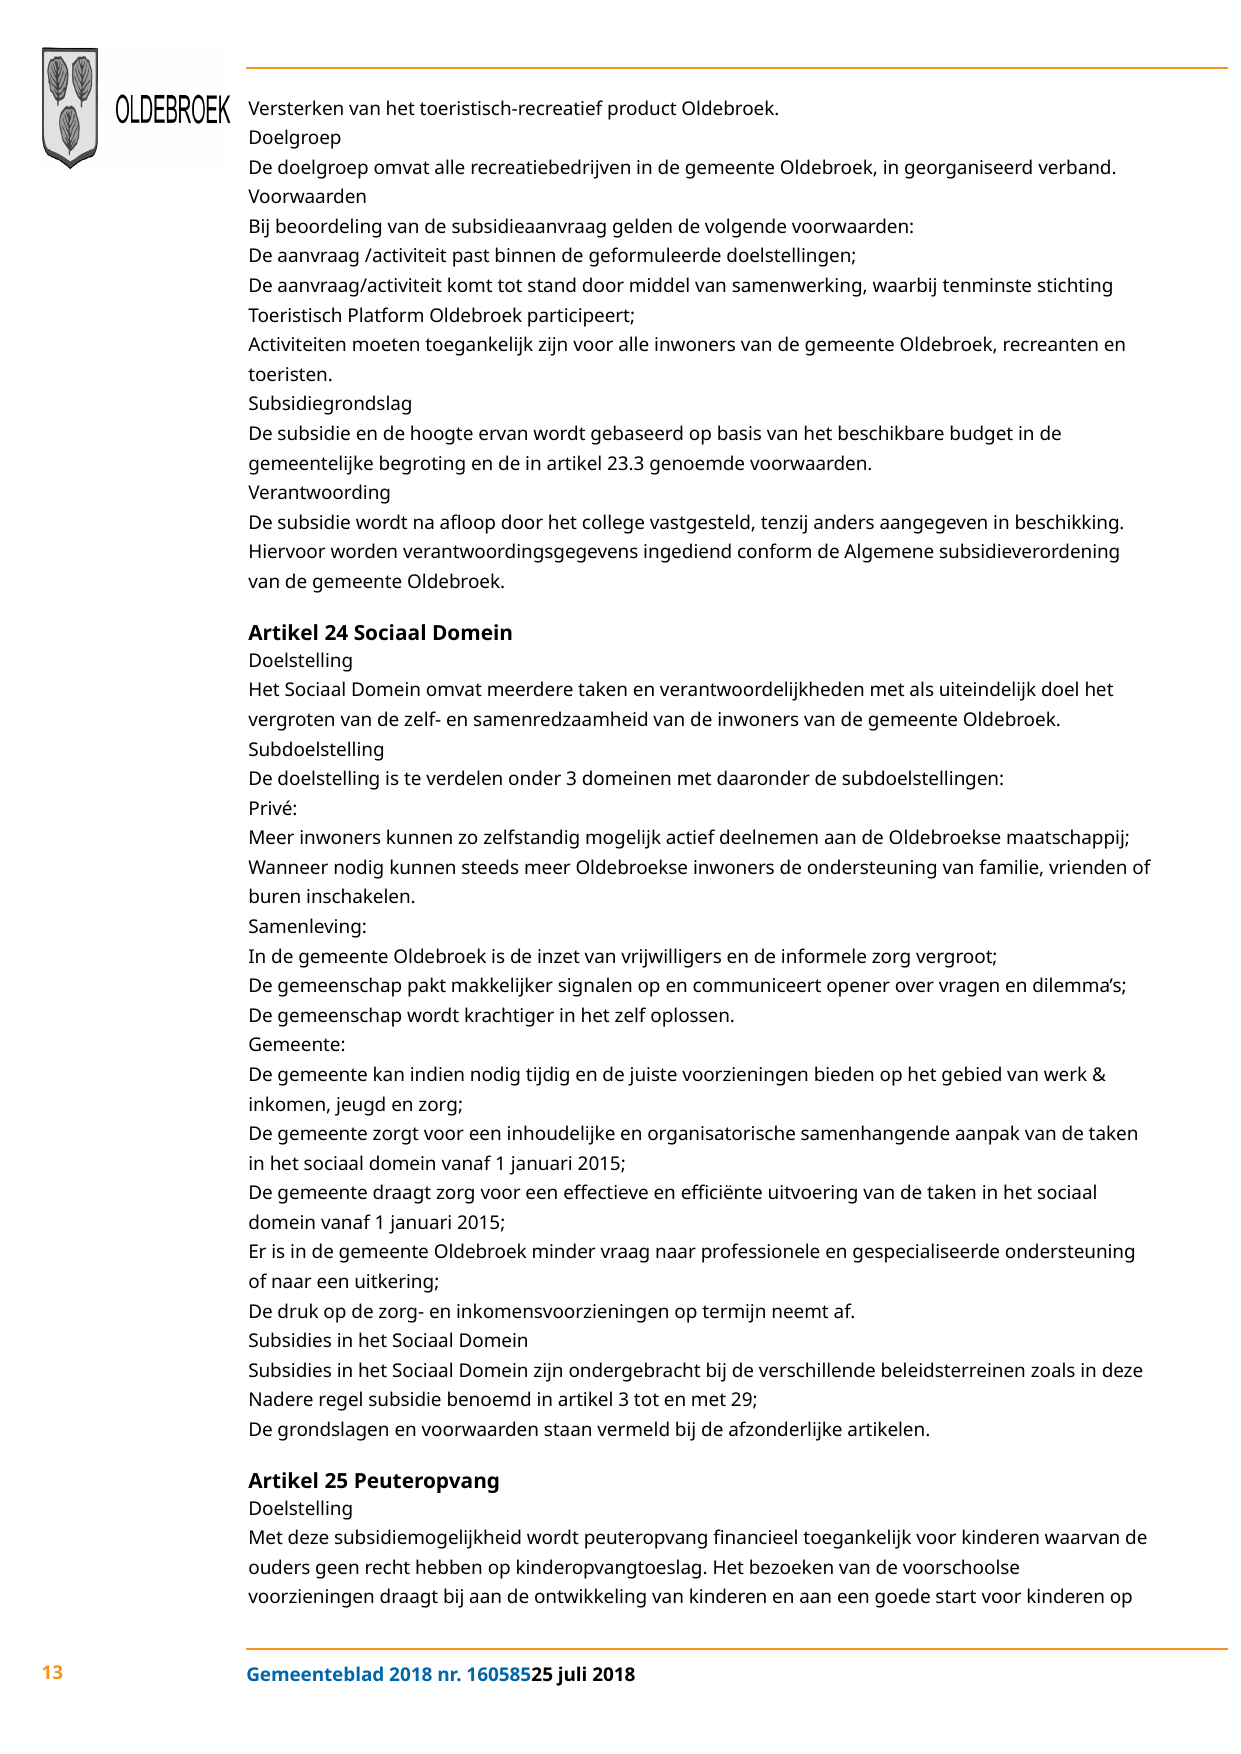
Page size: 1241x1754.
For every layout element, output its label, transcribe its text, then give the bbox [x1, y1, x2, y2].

text De aanvraag /activiteit past binnen de geformuleerde doelstellingen; [248, 243, 1152, 268]
text De gemeente zorgt voor een inhoudelijke en organisatorische samenhangende aanpak van de taken in het sociaal domein vanaf 1 januari 2015; [248, 1120, 1152, 1176]
text De doelstelling is te verdelen onder 3 domeinen met daaronder de subdoelstellingen: [248, 765, 1152, 791]
text Meer inwoners kunnen zo zelfstandig mogelijk actief deelnemen aan de Oldebroekse maatschappij; [248, 824, 1152, 850]
text Versterken van het toeristisch-recreatief product Oldebroek. [248, 95, 1152, 121]
text Doelstelling [248, 647, 1152, 673]
text Met deze subsidiemogelijkheid wordt peuteropvang financieel toegankelijk voor kinderen waarvan de ouders geen recht hebben op kinderopvangtoeslag. Het bezoeken van de voorschoolse voorzieningen draagt bij aan de ontwikkeling van kinderen en aan een goede start voor kinderen op [248, 1524, 1152, 1609]
text De gemeente kan indien nodig tijdig en de juiste voorzieningen bieden op het gebied van werk & inkomen, jeugd en zorg; [248, 1061, 1152, 1116]
text De gemeenschap pakt makkelijker signalen op en communiceert opener over vragen en dilemma’s; [248, 972, 1152, 998]
text Verantwoording [248, 479, 1152, 505]
text Activiteiten moeten toegankelijk zijn voor alle inwoners van de gemeente Oldebroek, recreanten en toeristen. [248, 331, 1152, 387]
text Artikel 25 Peuteropvang [248, 1467, 1152, 1495]
text De gemeenschap wordt krachtiger in het zelf oplossen. [248, 1002, 1152, 1028]
text Privé: [248, 795, 1152, 821]
text Doelgroep [248, 124, 1152, 150]
text Artikel 24 Sociaal Domein [248, 618, 1152, 647]
text Gemeente: [248, 1032, 1152, 1057]
text Wanneer nodig kunnen steeds meer Oldebroekse inwoners de ondersteuning van familie, vrienden of buren inschakelen. [248, 854, 1152, 909]
text Er is in de gemeente Oldebroek minder vraag naar professionele en gespecialiseerde ondersteuning of naar een uitkering; [248, 1239, 1152, 1294]
text De doelgroep omvat alle recreatiebedrijven in de gemeente Oldebroek, in georganiseerd verband. [248, 154, 1152, 180]
text Doelstelling [248, 1495, 1152, 1521]
text Samenleving: [248, 913, 1152, 939]
text De druk op de zorg- en inkomensvoorzieningen op termijn neemt af. [248, 1298, 1152, 1323]
text De gemeente draagt zorg voor een effectieve en efficiënte uitvoering van de taken in het sociaal domein vanaf 1 januari 2015; [248, 1179, 1152, 1235]
text Subsidiegrondslag [248, 391, 1152, 416]
text Subsidies in het Sociaal Domein zijn ondergebracht bij de verschillende beleidsterreinen zoals in deze Nadere regel subsidie benoemd in artikel 3 tot en met 29; [248, 1357, 1152, 1412]
text De subsidie en de hoogte ervan wordt gebaseerd op basis van het beschikbare budget in de gemeentelijke begroting en de in artikel 23.3 genoemde voorwaarden. [248, 420, 1152, 476]
text De subsidie wordt na afloop door het college vastgesteld, tenzij anders aangegeven in beschikking. Hiervoor worden verantwoordingsgegevens ingediend conform de Algemene subsidieverordening van de gemeente Oldebroek. [248, 509, 1152, 594]
text Bij beoordeling van de subsidieaanvraag gelden de volgende voorwaarden: [248, 213, 1152, 239]
text De grondslagen en voorwaarden staan vermeld bij de afzonderlijke artikelen. [248, 1416, 1152, 1442]
text Voorwaarden [248, 183, 1152, 209]
text Subdoelstelling [248, 736, 1152, 761]
text In de gemeente Oldebroek is de inzet van vrijwilligers en de informele zorg vergroot; [248, 943, 1152, 968]
text De aanvraag/activiteit komt tot stand door middel van samenwerking, waarbij tenminste stichting Toeristisch Platform Oldebroek participeert; [248, 272, 1152, 328]
picture [41, 47, 231, 172]
text Het Sociaal Domein omvat meerdere taken en verantwoordelijkheden met als uiteindelijk doel het vergroten van de zelf- en samenredzaamheid van de inwoners van de gemeente Oldebroek. [248, 677, 1152, 732]
text Subsidies in het Sociaal Domein [248, 1327, 1152, 1353]
